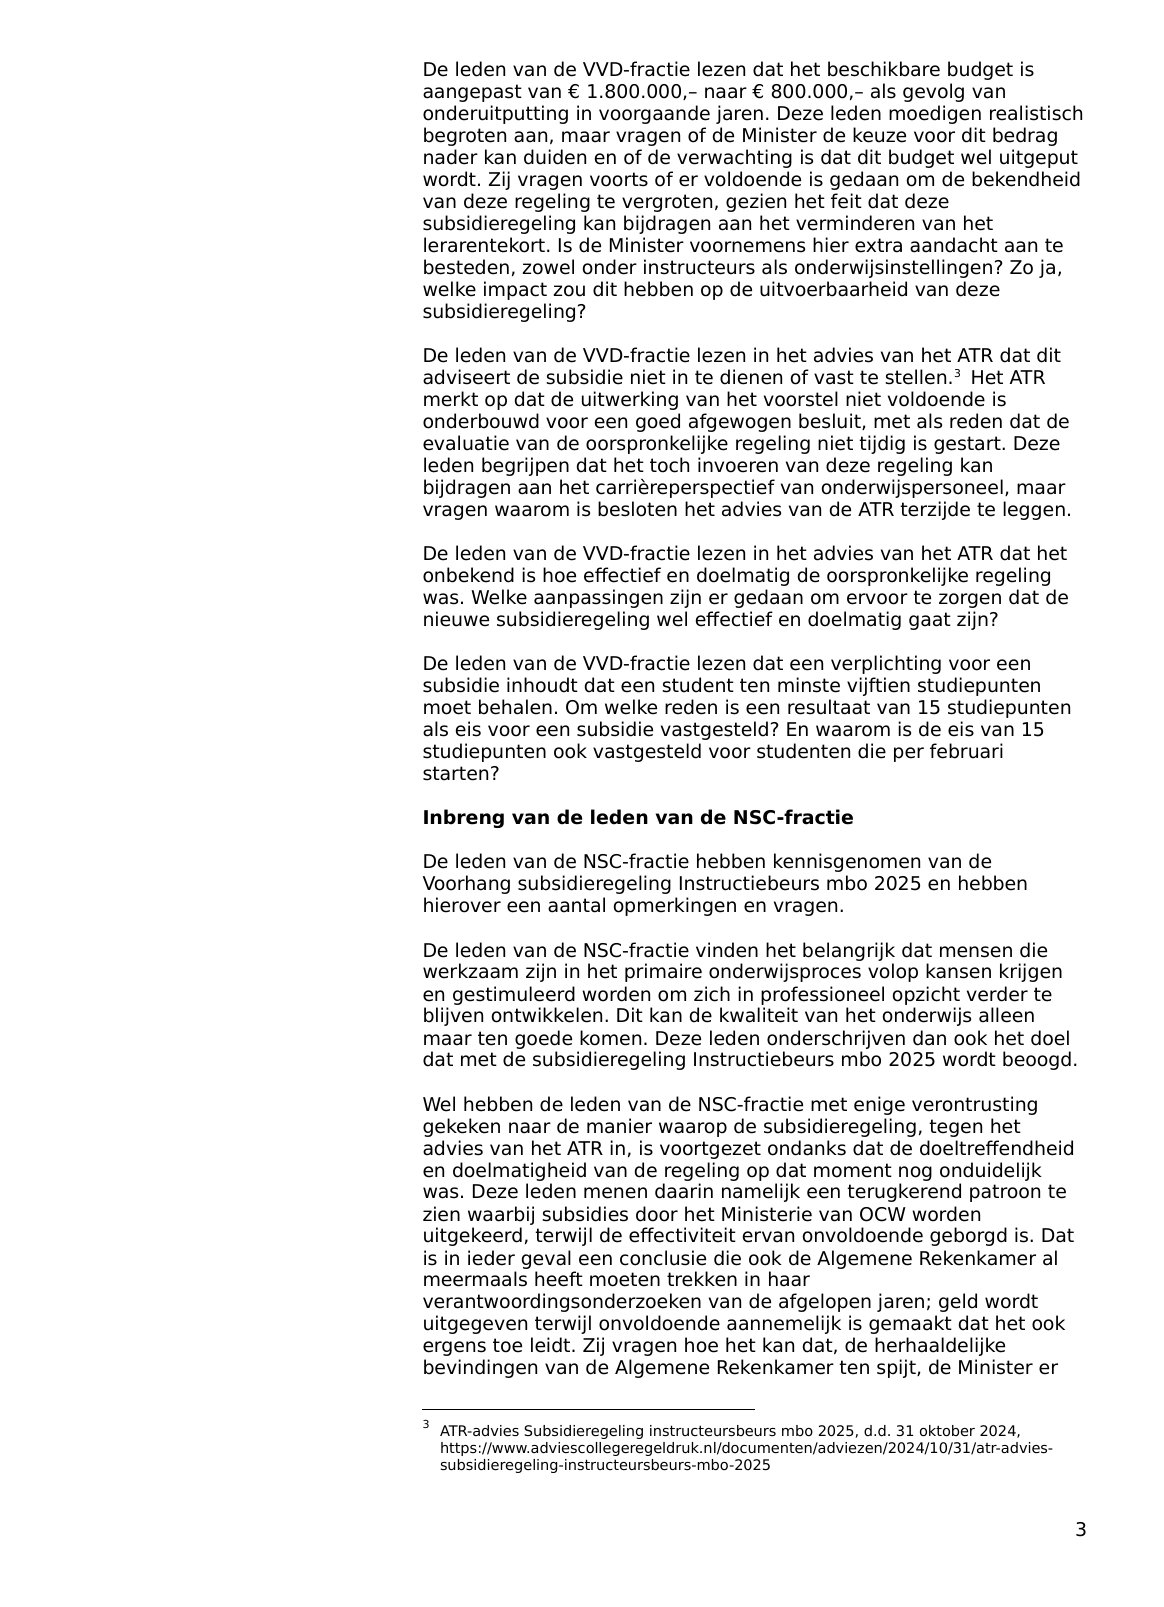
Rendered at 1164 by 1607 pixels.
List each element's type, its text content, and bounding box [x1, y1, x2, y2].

text De leden van de VVD-fractie lezen in het advies van het ATR dat dit adviseert de subsidie niet in te dienen of vast te stellen. Het ATR merkt op dat de uitwerking van het voorstel niet voldoende is onderbouwd voor een goed afgewogen besluit, met als reden dat de evaluatie van de oorspronkelijke regeling niet tijdig is gestart. Deze leden begrijpen dat het toch invoeren van deze regeling kan bijdragen aan het carrièreperspectief van onderwijspersoneel, maar vragen waarom is besloten het advies van de ATR terzijde te leggen. [422, 345, 1087, 521]
text De leden van de VVD-fractie lezen in het advies van het ATR dat het onbekend is hoe effectief en doelmatig de oorspronkelijke regeling was. Welke aanpassingen zijn er gedaan om ervoor te zorgen dat de nieuwe subsidieregeling wel effectief en doelmatig gaat zijn? [422, 543, 1087, 631]
subtitle Inbreng van de leden van de NSC-fractie [422, 807, 1087, 829]
text ATR-advies Subsidieregeling instructeursbeurs mbo 2025, d.d. 31 oktober 2024, https://www.adviescollegeregeldruk.nl/documenten/adviezen/2024/10/31/atr-advies-subsidieregeling-instructeursbeurs-mbo-2025 [422, 1418, 1087, 1474]
text De leden van de VVD-fractie lezen dat het beschikbare budget is aangepast van € 1.800.000,– naar € 800.000,– als gevolg van onderuitputting in voorgaande jaren. Deze leden moedigen realistisch begroten aan, maar vragen of de Minister de keuze voor dit bedrag nader kan duiden en of de verwachting is dat dit budget wel uitgeput wordt. Zij vragen voorts of er voldoende is gedaan om de bekendheid van deze regeling te vergroten, gezien het feit dat deze subsidieregeling kan bijdragen aan het verminderen van het lerarentekort. Is de Minister voornemens hier extra aandacht aan te besteden, zowel onder instructeurs als onderwijsinstellingen? Zo ja, welke impact zou dit hebben op de uitvoerbaarheid van deze subsidieregeling? [422, 59, 1087, 323]
text De leden van de NSC-fractie vinden het belangrijk dat mensen die werkzaam zijn in het primaire onderwijsproces volop kansen krijgen en gestimuleerd worden om zich in professioneel opzicht verder te blijven ontwikkelen. Dit kan de kwaliteit van het onderwijs alleen maar ten goede komen. Deze leden onderschrijven dan ook het doel dat met de subsidieregeling Instructiebeurs mbo 2025 wordt beoogd. [422, 939, 1087, 1071]
text Wel hebben de leden van de NSC-fractie met enige verontrusting gekeken naar de manier waarop de subsidieregeling, tegen het advies van het ATR in, is voortgezet ondanks dat de doeltreffendheid en doelmatigheid van de regeling op dat moment nog onduidelijk was. Deze leden menen daarin namelijk een terugkerend patroon te zien waarbij subsidies door het Ministerie van OCW worden uitgekeerd, terwijl de effectiviteit ervan onvoldoende geborgd is. Dat is in ieder geval een conclusie die ook de Algemene Rekenkamer al meermaals heeft moeten trekken in haar verantwoordingsonderzoeken van de afgelopen jaren; geld wordt uitgegeven terwijl onvoldoende aannemelijk is gemaakt dat het ook ergens toe leidt. Zij vragen hoe het kan dat, de herhaaldelijke bevindingen van de Algemene Rekenkamer ten spijt, de Minister er [422, 1093, 1087, 1379]
text De leden van de NSC-fractie hebben kennisgenomen van de Voorhang subsidieregeling Instructiebeurs mbo 2025 en hebben hierover een aantal opmerkingen en vragen. [422, 851, 1087, 917]
text De leden van de VVD-fractie lezen dat een verplichting voor een subsidie inhoudt dat een student ten minste vijftien studiepunten moet behalen. Om welke reden is een resultaat van 15 studiepunten als eis voor een subsidie vastgesteld? En waarom is de eis van 15 studiepunten ook vastgesteld voor studenten die per februari starten? [422, 653, 1087, 785]
